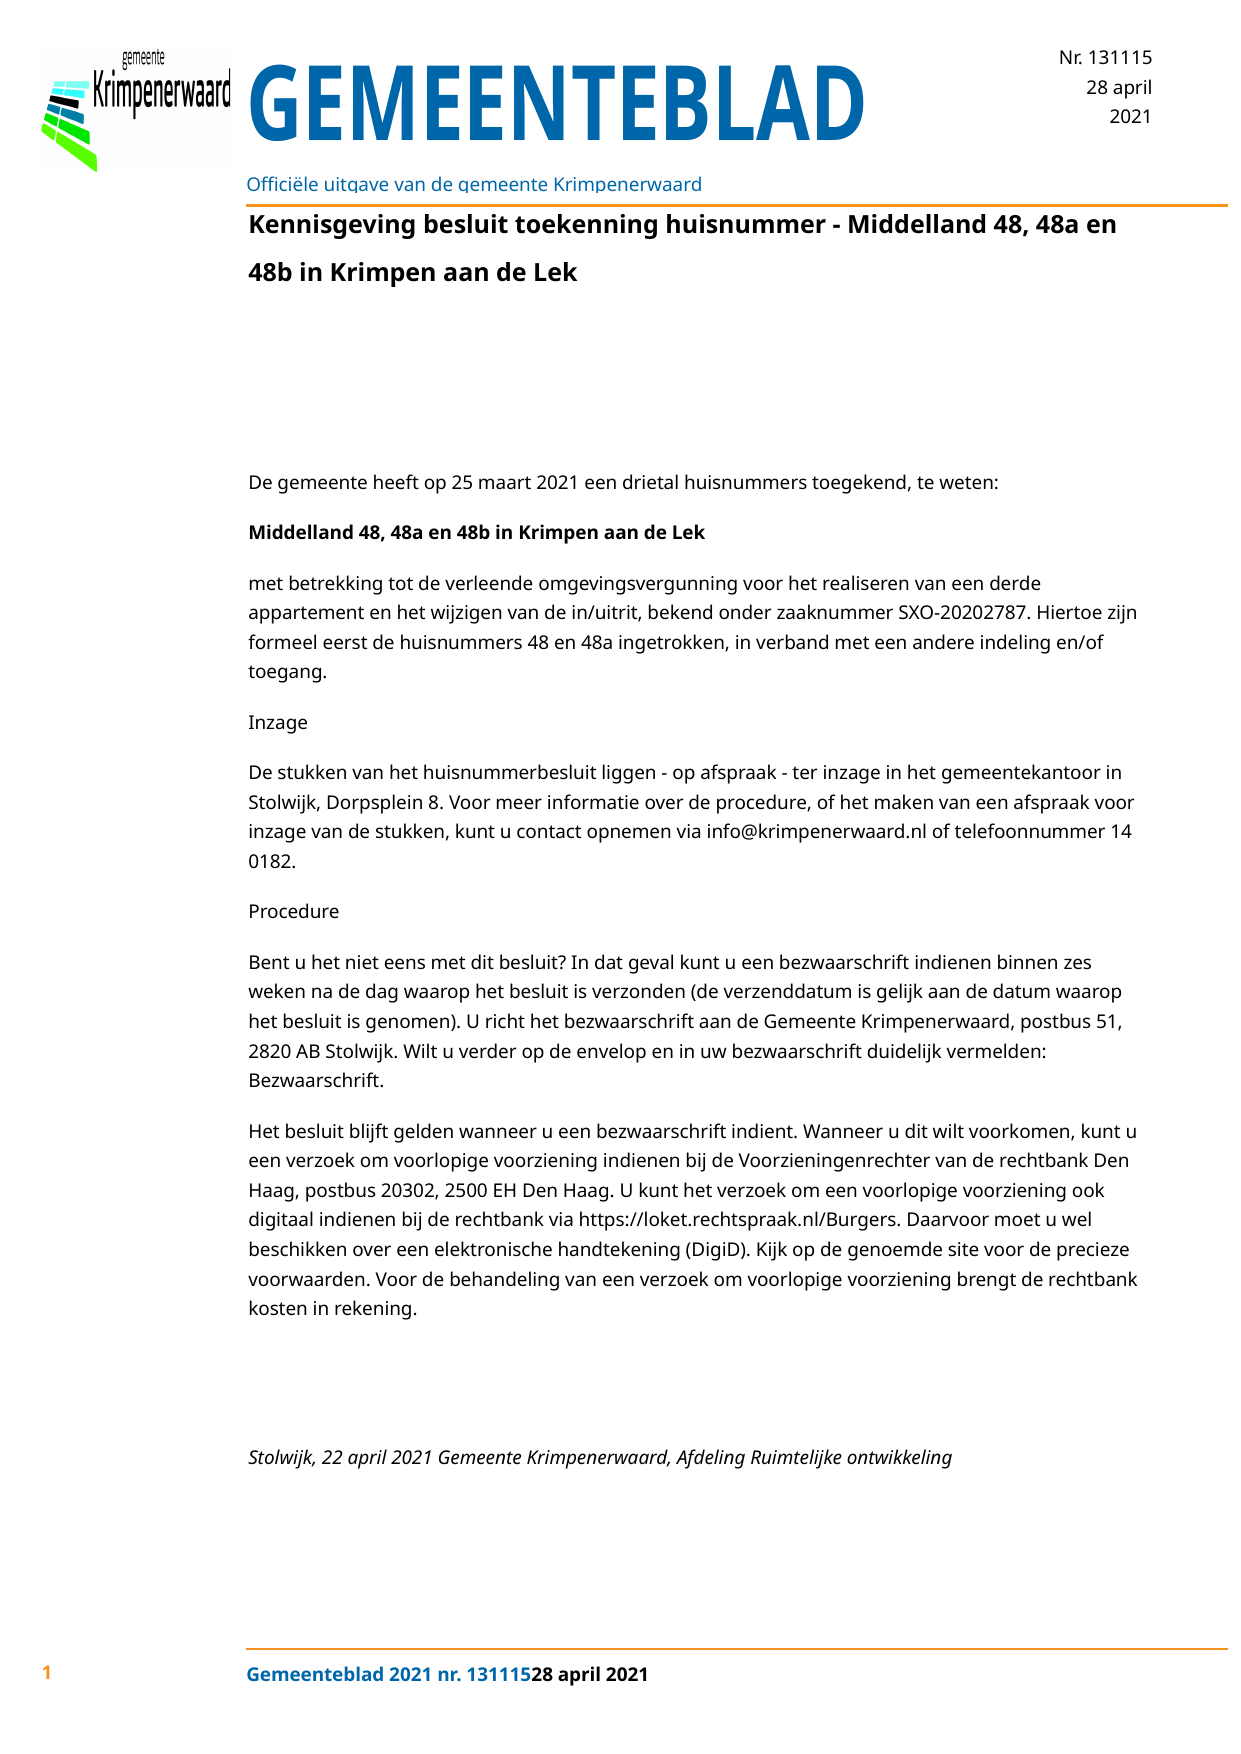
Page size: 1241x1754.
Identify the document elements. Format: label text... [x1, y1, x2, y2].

text Het besluit blijft gelden wanneer u een bezwaarschrift indient. Wanneer u dit wilt voorkomen, kunt u een verzoek om voorlopige voorziening indienen bij de Voorzieningenrechter van de rechtbank Den Haag, postbus 20302, 2500 EH Den Haag. U kunt het verzoek om een voorlopige voorziening ook digitaal indienen bij de rechtbank via https://loket.rechtspraak.nl/Burgers. Daarvoor moet u wel beschikken over een elektronische handtekening (DigiD). Kijk op de genoemde site voor de precieze voorwaarden. Voor de behandeling van een verzoek om voorlopige voorziening brengt de rechtbank kosten in rekening. [248, 1118, 1152, 1321]
text Bent u het niet eens met dit besluit? In dat geval kunt u een bezwaarschrift indienen binnen zes weken na de dag waarop het besluit is verzonden (de verzenddatum is gelijk aan de datum waarop het besluit is genomen). U richt het bezwaarschrift aan de Gemeente Krimpenerwaard, postbus 51, 2820 AB Stolwijk. Wilt u verder op de envelop en in uw bezwaarschrift duidelijk vermelden: Bezwaarschrift. [248, 949, 1152, 1093]
text Kennisgeving besluit toekenning huisnummer - Middelland 48, 48a en 48b in Krimpen aan de Lek [248, 207, 1152, 288]
text Stolwijk, 22 april 2021 Gemeente Krimpenerwaard, Afdeling Ruimtelijke ontwikkeling [248, 1444, 1152, 1470]
text De stukken van het huisnummerbesluit liggen - op afspraak - ter inzage in het gemeentekantoor in Stolwijk, Dorpsplein 8. Voor meer informatie over de procedure, of het maken van een afspraak voor inzage van de stukken, kunt u contact opnemen via info@krimpenerwaard.nl of telefoonnummer 14 0182. [248, 759, 1152, 874]
text met betrekking tot de verleende omgevingsvergunning voor het realiseren van een derde appartement en het wijzigen van de in/uitrit, bekend onder zaaknummer SXO-20202787. Hiertoe zijn formeel eerst de huisnummers 48 en 48a ingetrokken, in verband met een andere indeling en/of toegang. [248, 570, 1152, 684]
picture [41, 47, 231, 172]
text Procedure [248, 899, 1152, 924]
text Middelland 48, 48a en 48b in Krimpen aan de Lek [248, 519, 1152, 545]
text Inzage [248, 709, 1152, 735]
text De gemeente heeft op 25 maart 2021 een drietal huisnummers toegekend, te weten: [248, 469, 1152, 495]
